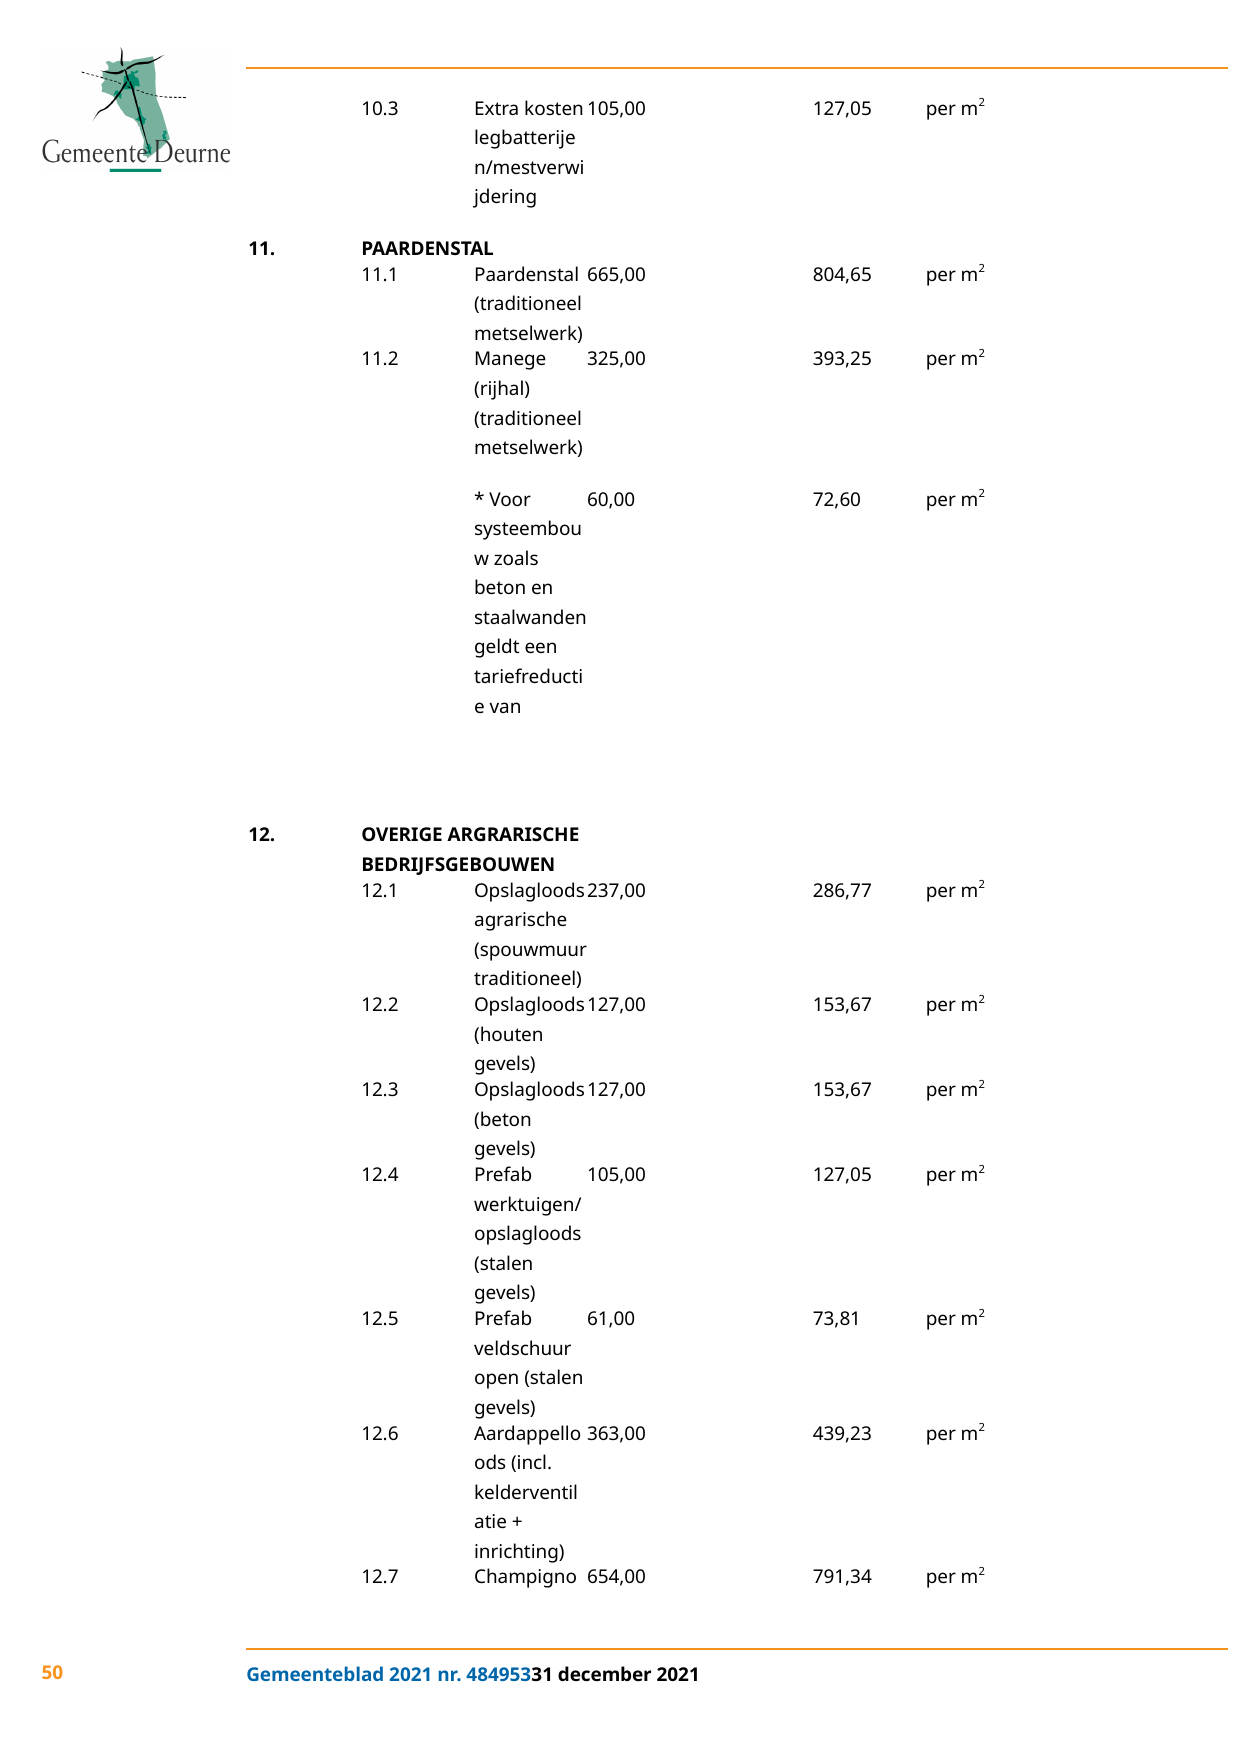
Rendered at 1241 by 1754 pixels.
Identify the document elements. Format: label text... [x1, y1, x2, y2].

table_cell 439,23 [813, 1420, 926, 1564]
table_cell [1039, 95, 1152, 209]
table_cell 12.2 [361, 991, 474, 1076]
table_cell [1039, 822, 1152, 877]
table_cell Prefab werktuigen/opslagloods (stalen gevels) [474, 1161, 587, 1305]
table_cell 12.1 [361, 877, 474, 991]
table_cell 12.7 [361, 1564, 474, 1589]
table_cell per m2 [926, 991, 1038, 1076]
table_cell [361, 719, 474, 744]
table_cell [248, 1076, 361, 1161]
table_cell 12.6 [361, 1420, 474, 1564]
table_cell [587, 770, 700, 796]
table_cell [926, 770, 1038, 796]
table_cell [700, 261, 813, 346]
table_cell [926, 719, 1038, 744]
table_cell [474, 770, 587, 796]
table_cell [813, 770, 926, 796]
table_cell [700, 719, 813, 744]
table_cell [700, 991, 813, 1076]
table_cell PAARDENSTAL [361, 235, 587, 261]
table_cell per m2 [926, 1564, 1038, 1589]
table_cell 804,65 [813, 261, 926, 346]
table_cell [1039, 1564, 1152, 1589]
table_cell 153,67 [813, 1076, 926, 1161]
table_cell per m2 [926, 346, 1038, 460]
table_cell [1039, 719, 1152, 744]
table_cell [474, 460, 587, 486]
table_cell [587, 209, 700, 235]
table_cell [1039, 1420, 1152, 1564]
table_cell [1039, 460, 1152, 486]
table_cell [248, 1305, 361, 1420]
table_cell [813, 719, 926, 744]
table_cell [1039, 1161, 1152, 1305]
table_cell [361, 486, 474, 719]
table_cell 11.1 [361, 261, 474, 346]
table_cell 665,00 [587, 261, 700, 346]
table_cell [1039, 770, 1152, 796]
table_cell Opslagloods agrarische (spouwmuur traditioneel) [474, 877, 587, 991]
table_cell [248, 486, 361, 719]
table_cell [813, 235, 926, 261]
table_cell [926, 235, 1038, 261]
table_cell 12.5 [361, 1305, 474, 1420]
table_cell Extra kosten legbatterijen/mestverwijdering [474, 95, 587, 209]
table_cell [248, 991, 361, 1076]
table_cell per m2 [926, 1161, 1038, 1305]
table_cell 127,05 [813, 1161, 926, 1305]
table_cell [248, 460, 361, 486]
table_cell [700, 796, 813, 822]
table_cell [587, 822, 700, 877]
table_cell 127,00 [587, 991, 700, 1076]
table_cell [1039, 744, 1152, 770]
table_cell [587, 744, 700, 770]
table_cell 105,00 [587, 95, 700, 209]
table_cell per m2 [926, 261, 1038, 346]
table_cell [248, 1161, 361, 1305]
table_cell [813, 744, 926, 770]
table_cell [700, 744, 813, 770]
table_cell 11.2 [361, 346, 474, 460]
table_cell 286,77 [813, 877, 926, 991]
table_cell [248, 95, 361, 209]
table_cell [700, 770, 813, 796]
table_cell 10.3 [361, 95, 474, 209]
table_cell [587, 235, 700, 261]
table_cell [248, 770, 361, 796]
table_cell [1039, 346, 1152, 460]
table_cell [587, 796, 700, 822]
table_cell 325,00 [587, 346, 700, 460]
table_cell [1039, 486, 1152, 719]
table_cell [700, 235, 813, 261]
table_cell [1039, 877, 1152, 991]
table_cell [700, 1305, 813, 1420]
table_cell 12.4 [361, 1161, 474, 1305]
table_cell [587, 460, 700, 486]
table_cell Opslagloods (houten gevels) [474, 991, 587, 1076]
table_cell OVERIGE ARGRARISCHE BEDRIJFSGEBOUWEN [361, 822, 587, 877]
table_cell per m2 [926, 1076, 1038, 1161]
table_cell [248, 744, 361, 770]
table_cell [926, 209, 1038, 235]
table_cell [926, 744, 1038, 770]
table_cell [248, 877, 361, 991]
table_cell [361, 770, 474, 796]
table_cell [361, 209, 474, 235]
table_cell 363,00 [587, 1420, 700, 1564]
table_cell Opslagloods (beton gevels) [474, 1076, 587, 1161]
table_cell [926, 796, 1038, 822]
table_cell [474, 719, 587, 744]
table_cell 791,34 [813, 1564, 926, 1589]
table_cell per m2 [926, 486, 1038, 719]
table_cell [700, 822, 813, 877]
table_cell 127,05 [813, 95, 926, 209]
table_cell [700, 1564, 813, 1589]
table_cell [813, 822, 926, 877]
table_cell [700, 1420, 813, 1564]
table_cell [361, 744, 474, 770]
table_cell [248, 261, 361, 346]
table_cell [926, 822, 1038, 877]
table_cell 12. [248, 822, 361, 877]
table_cell 105,00 [587, 1161, 700, 1305]
table_cell [1039, 1305, 1152, 1420]
table_cell 11. [248, 235, 361, 261]
table_cell per m2 [926, 1420, 1038, 1564]
table_cell [1039, 235, 1152, 261]
table_cell * Voor systeembouw zoals beton en staalwanden geldt een tariefreductie van [474, 486, 587, 719]
table_cell [248, 719, 361, 744]
table_cell per m2 [926, 877, 1038, 991]
table_cell Prefab veldschuur open (stalen gevels) [474, 1305, 587, 1420]
table_cell [700, 460, 813, 486]
table_cell Champigno [474, 1564, 587, 1589]
table_cell [248, 1420, 361, 1564]
table_cell [474, 796, 587, 822]
table_cell [700, 877, 813, 991]
table_cell 393,25 [813, 346, 926, 460]
table_cell [1039, 991, 1152, 1076]
table_cell [474, 744, 587, 770]
table_cell 654,00 [587, 1564, 700, 1589]
table_cell [700, 1161, 813, 1305]
table_cell [1039, 261, 1152, 346]
table_cell [1039, 796, 1152, 822]
table_cell 153,67 [813, 991, 926, 1076]
table_cell [813, 796, 926, 822]
table_cell 72,60 [813, 486, 926, 719]
table_cell per m2 [926, 95, 1038, 209]
table_cell [700, 95, 813, 209]
table_cell per m2 [926, 1305, 1038, 1420]
table_cell [813, 460, 926, 486]
table_cell 73,81 [813, 1305, 926, 1420]
table_cell 237,00 [587, 877, 700, 991]
table_cell Manege (rijhal) (traditioneel metselwerk) [474, 346, 587, 460]
table_cell [474, 209, 587, 235]
table_cell [700, 209, 813, 235]
table_cell 127,00 [587, 1076, 700, 1161]
table_cell [587, 719, 700, 744]
table_cell Aardappelloods (incl. kelderventilatie + inrichting) [474, 1420, 587, 1564]
table_cell 61,00 [587, 1305, 700, 1420]
table_cell [1039, 1076, 1152, 1161]
table_cell [700, 1076, 813, 1161]
table_cell [248, 796, 361, 822]
table_cell [361, 460, 474, 486]
table_cell [248, 346, 361, 460]
table_cell [1039, 209, 1152, 235]
table_cell 60,00 [587, 486, 700, 719]
table_cell [813, 209, 926, 235]
table_cell [700, 486, 813, 719]
table_cell 12.3 [361, 1076, 474, 1161]
table_cell Paardenstal (traditioneel metselwerk) [474, 261, 587, 346]
picture [41, 47, 231, 172]
table_cell [700, 346, 813, 460]
table_cell [361, 796, 474, 822]
table_cell [248, 209, 361, 235]
table_cell [248, 1564, 361, 1589]
table_cell [926, 460, 1038, 486]
